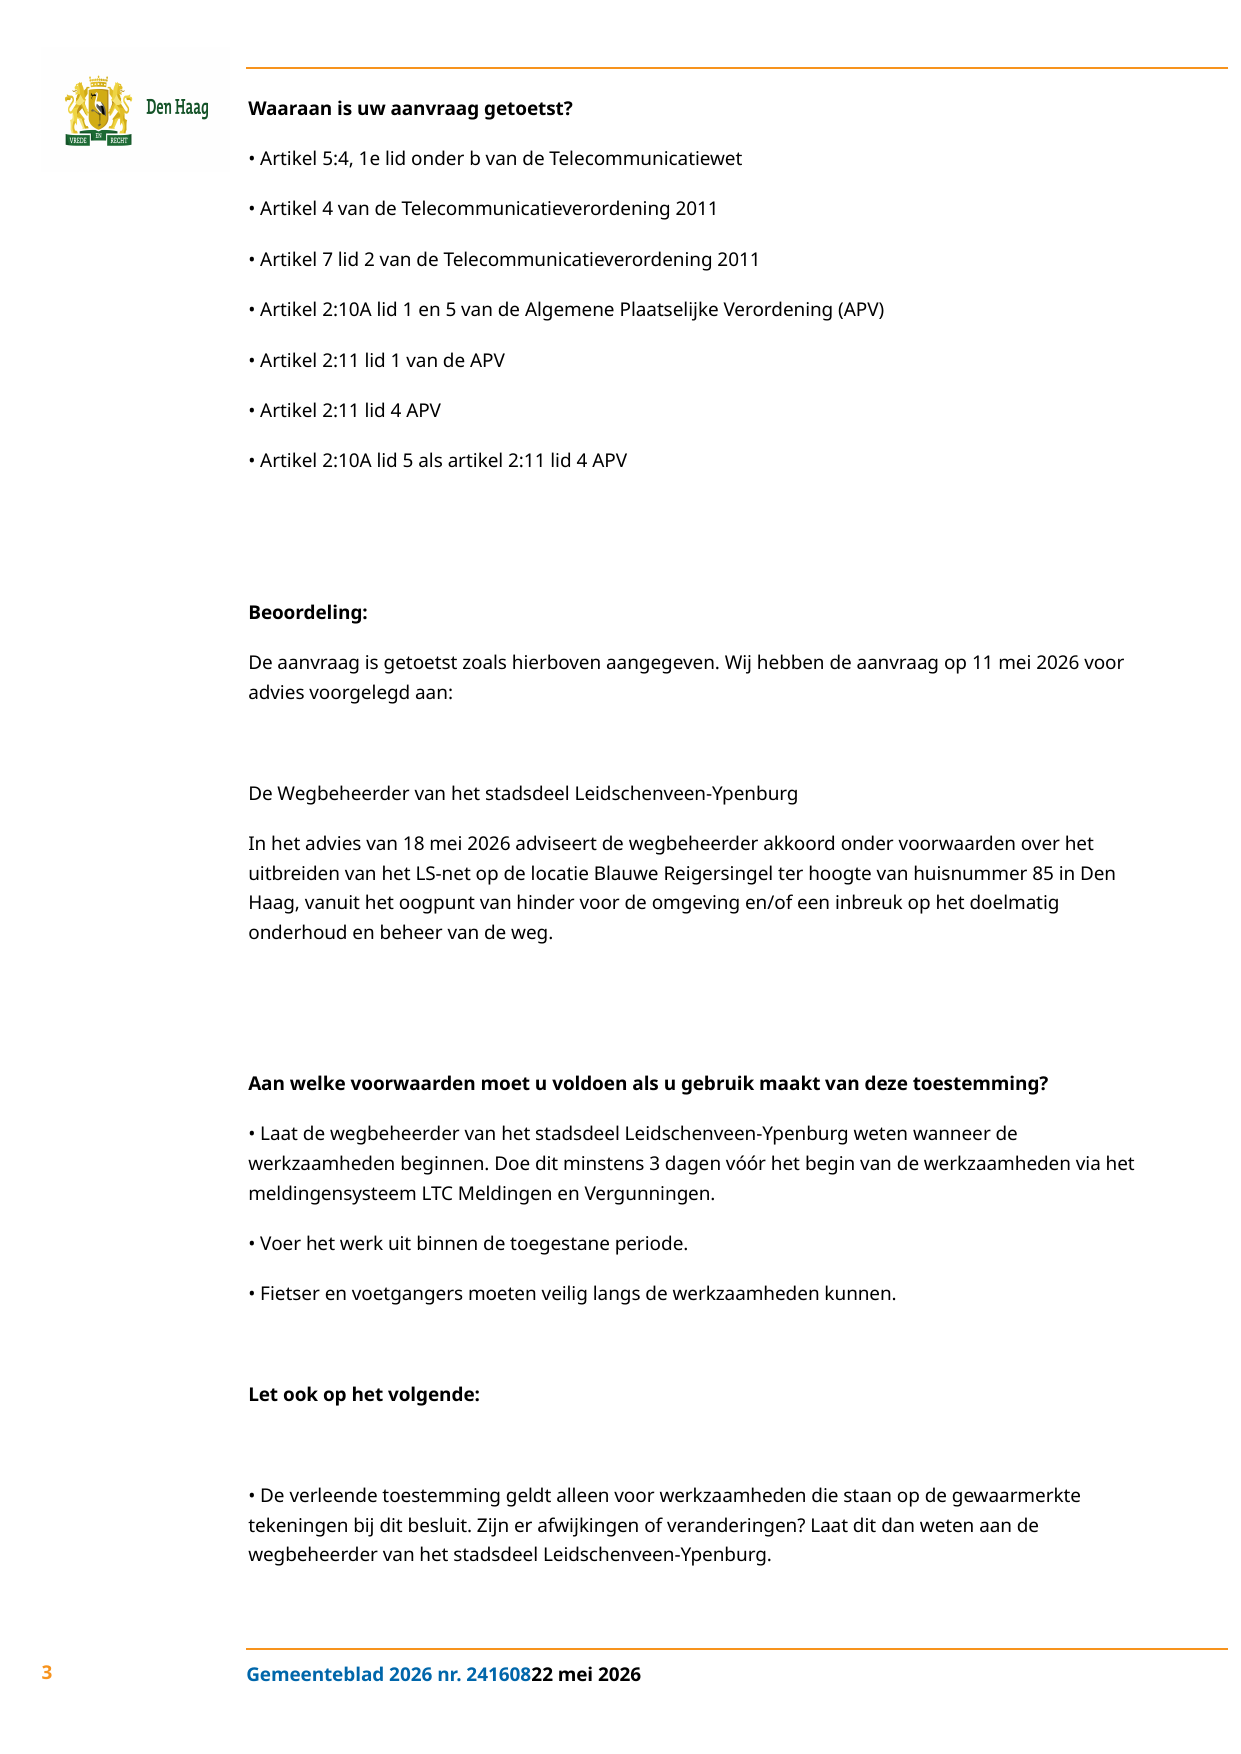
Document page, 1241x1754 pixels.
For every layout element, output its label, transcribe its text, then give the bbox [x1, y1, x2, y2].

text • Artikel 5:4, 1e lid onder b van de Telecommunicatiewet [248, 145, 1152, 171]
text Aan welke voorwaarden moet u voldoen als u gebruik maakt van deze toestemming? [248, 1070, 1152, 1096]
text De Wegbeheerder van het stadsdeel Leidschenveen-Ypenburg [248, 780, 1152, 806]
text • Artikel 2:11 lid 1 van de APV [248, 347, 1152, 373]
text • Fietser en voetgangers moeten veilig langs de werkzaamheden kunnen. [248, 1281, 1152, 1306]
text • Artikel 2:11 lid 4 APV [248, 397, 1152, 423]
text Let ook op het volgende: [248, 1381, 1152, 1407]
text • Artikel 7 lid 2 van de Telecommunicatieverordening 2011 [248, 246, 1152, 272]
text • Artikel 2:10A lid 1 en 5 van de Algemene Plaatselijke Verordening (APV) [248, 296, 1152, 322]
picture [41, 47, 231, 172]
text Waaraan is uw aanvraag getoetst? [248, 95, 1152, 121]
text • Artikel 2:10A lid 5 als artikel 2:11 lid 4 APV [248, 448, 1152, 473]
text • Voer het werk uit binnen de toegestane periode. [248, 1230, 1152, 1256]
text In het advies van 18 mei 2026 adviseert de wegbeheerder akkoord onder voorwaarden over het uitbreiden van het LS-net op de locatie Blauwe Reigersingel ter hoogte van huisnummer 85 in Den Haag, vanuit het oogpunt van hinder voor de omgeving en/of een inbreuk op het doelmatig onderhoud en beheer van de weg. [248, 830, 1152, 945]
text Beoordeling: [248, 599, 1152, 625]
text • De verleende toestemming geldt alleen voor werkzaamheden die staan op de gewaarmerkte tekeningen bij dit besluit. Zijn er afwijkingen of veranderingen? Laat dit dan weten aan de wegbeheerder van het stadsdeel Leidschenveen-Ypenburg. [248, 1482, 1152, 1567]
text • Artikel 4 van de Telecommunicatieverordening 2011 [248, 196, 1152, 221]
text • Laat de wegbeheerder van het stadsdeel Leidschenveen-Ypenburg weten wanneer de werkzaamheden beginnen. Doe dit minstens 3 dagen vóór het begin van de werkzaamheden via het meldingensysteem LTC Meldingen en Vergunningen. [248, 1121, 1152, 1206]
text De aanvraag is getoetst zoals hierboven aangegeven. Wij hebben de aanvraag op 11 mei 2026 voor advies voorgelegd aan: [248, 649, 1152, 705]
